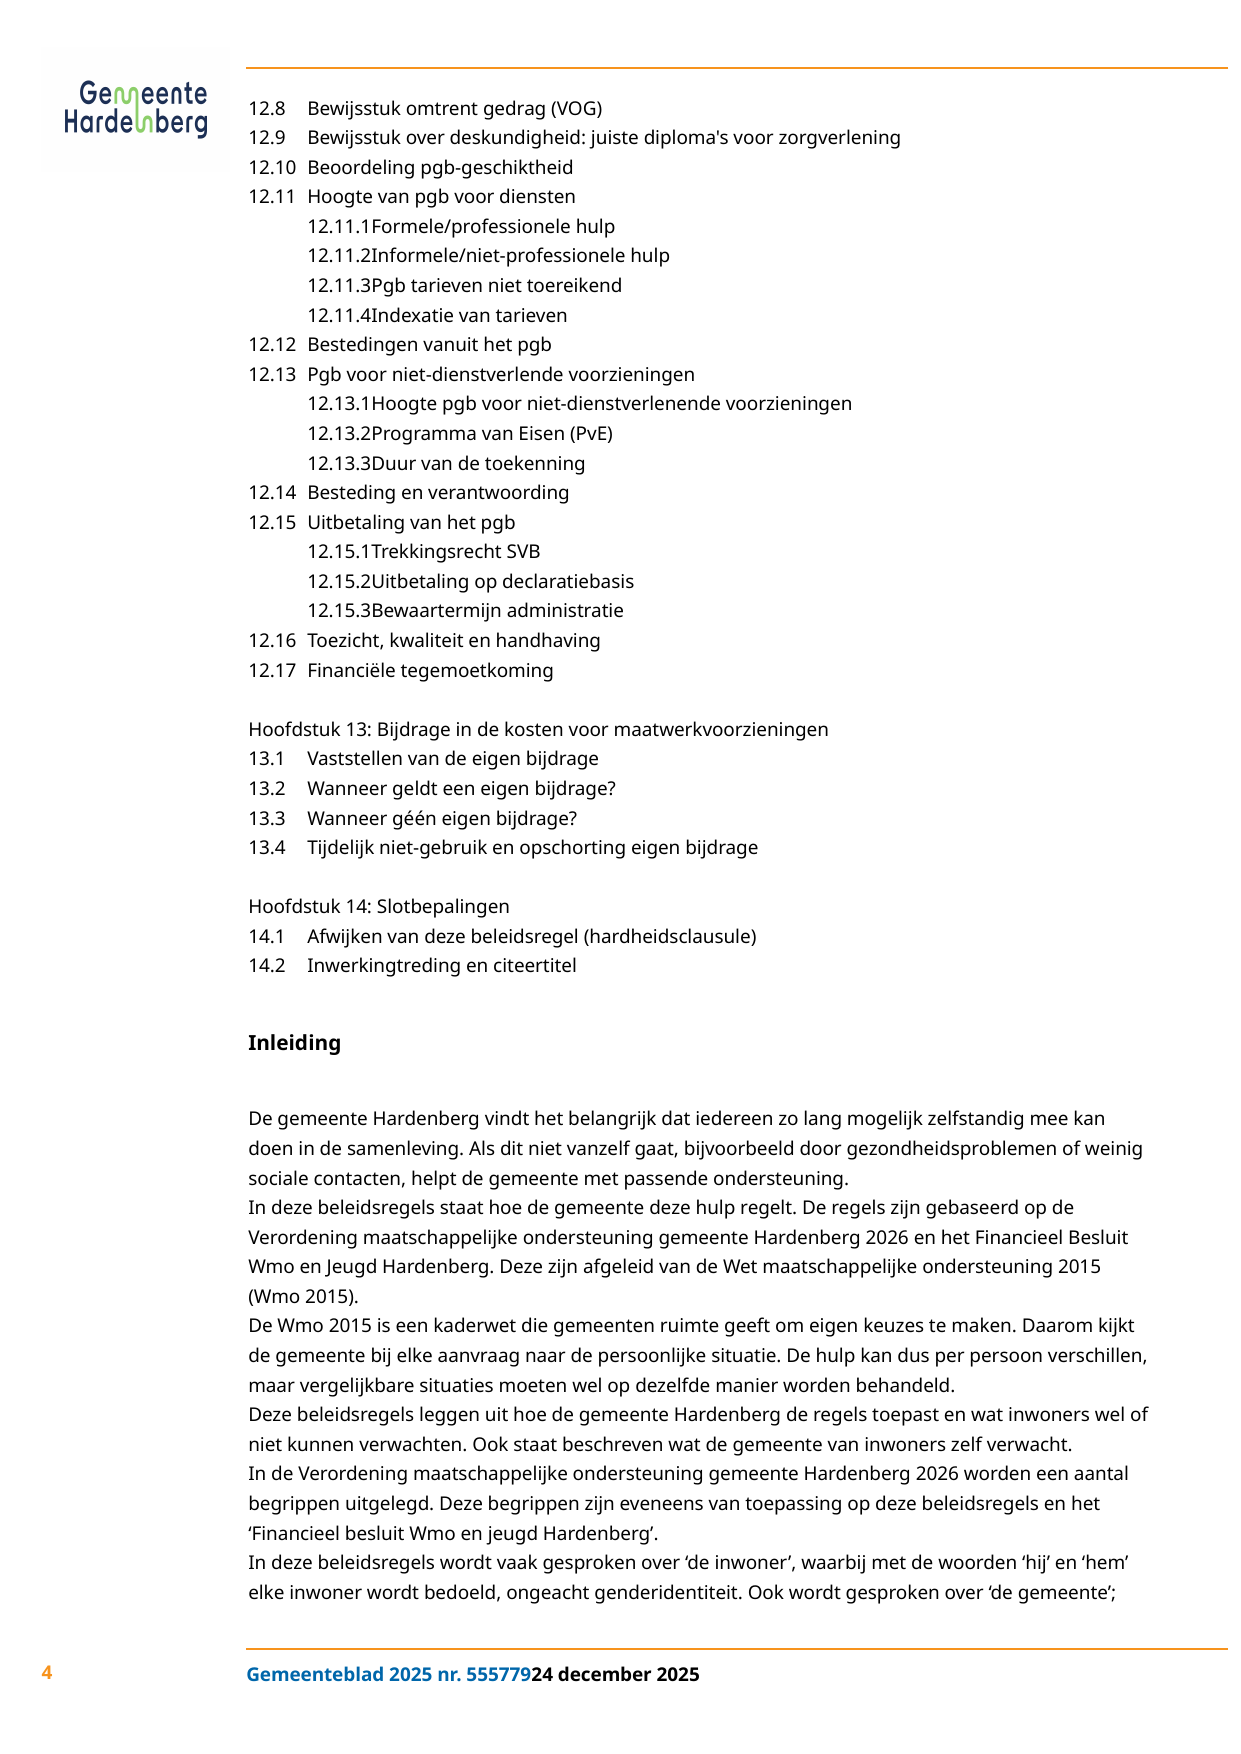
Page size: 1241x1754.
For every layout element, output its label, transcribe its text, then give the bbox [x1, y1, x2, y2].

picture [41, 47, 231, 172]
text Hoofdstuk 14: Slotbepalingen [248, 893, 1152, 919]
list Formele/professionele hulp [307, 213, 1152, 239]
text De gemeente Hardenberg vindt het belangrijk dat iedereen zo lang mogelijk zelfstandig mee kan doen in de samenleving. Als dit niet vanzelf gaat, bijvoorbeeld door gezondheidsproblemen of weinig sociale contacten, helpt de gemeente met passende ondersteuning. [248, 1106, 1152, 1191]
text Inleiding [248, 1028, 1152, 1056]
list Trekkingsrecht SVB [307, 538, 1152, 564]
list Wanneer géén eigen bijdrage? [248, 805, 1152, 831]
list Hoogte pgb voor niet-dienstverlenende voorzieningen [307, 391, 1152, 416]
list Tijdelijk niet-gebruik en opschorting eigen bijdrage [248, 834, 1152, 860]
list Indexatie van tarieven [307, 302, 1152, 328]
text In deze beleidsregels wordt vaak gesproken over ‘de inwoner’, waarbij met de woorden ‘hij’ en ‘hem’ elke inwoner wordt bedoeld, ongeacht genderidentiteit. Ook wordt gesproken over ‘de gemeente’; [248, 1549, 1152, 1605]
list Uitbetaling op declaratiebasis [307, 568, 1152, 594]
list Pgb voor niet-dienstverlende voorzieningen [248, 361, 1152, 387]
list Bewijsstuk omtrent gedrag (VOG) [248, 95, 1152, 121]
list Afwijken van deze beleidsregel (hardheidsclausule) [248, 923, 1152, 949]
list Pgb tarieven niet toereikend [307, 272, 1152, 298]
list Duur van de toekenning [307, 450, 1152, 476]
list Toezicht, kwaliteit en handhaving [248, 627, 1152, 653]
list Bewijsstuk over deskundigheid: juiste diploma's voor zorgverlening [248, 124, 1152, 150]
list Hoogte van pgb voor diensten [248, 183, 1152, 209]
list Programma van Eisen (PvE) [307, 420, 1152, 446]
list Uitbetaling van het pgb [248, 509, 1152, 535]
text In de Verordening maatschappelijke ondersteuning gemeente Hardenberg 2026 worden een aantal begrippen uitgelegd. Deze begrippen zijn eveneens van toepassing op deze beleidsregels en het ‘Financieel besluit Wmo en jeugd Hardenberg’. [248, 1461, 1152, 1546]
list Bestedingen vanuit het pgb [248, 331, 1152, 357]
list Financiële tegemoetkoming [248, 657, 1152, 683]
text Hoofdstuk 13: Bijdrage in de kosten voor maatwerkvoorzieningen [248, 716, 1152, 742]
list Besteding en verantwoording [248, 479, 1152, 505]
list Vaststellen van de eigen bijdrage [248, 746, 1152, 771]
text Deze beleidsregels leggen uit hoe de gemeente Hardenberg de regels toepast en wat inwoners wel of niet kunnen verwachten. Ook staat beschreven wat de gemeente van inwoners zelf verwacht. [248, 1401, 1152, 1457]
list Beoordeling pgb-geschiktheid [248, 154, 1152, 180]
text In deze beleidsregels staat hoe de gemeente deze hulp regelt. De regels zijn gebaseerd op de Verordening maatschappelijke ondersteuning gemeente Hardenberg 2026 en het Financieel Besluit Wmo en Jeugd Hardenberg. Deze zijn afgeleid van de Wet maatschappelijke ondersteuning 2015 (Wmo 2015). [248, 1194, 1152, 1309]
list Inwerkingtreding en citeertitel [248, 953, 1152, 978]
list Bewaartermijn administratie [307, 598, 1152, 623]
list Informele/niet-professionele hulp [307, 243, 1152, 268]
text De Wmo 2015 is een kaderwet die gemeenten ruimte geeft om eigen keuzes te maken. Daarom kijkt de gemeente bij elke aanvraag naar de persoonlijke situatie. De hulp kan dus per persoon verschillen, maar vergelijkbare situaties moeten wel op dezelfde manier worden behandeld. [248, 1313, 1152, 1398]
list Wanneer geldt een eigen bijdrage? [248, 775, 1152, 801]
